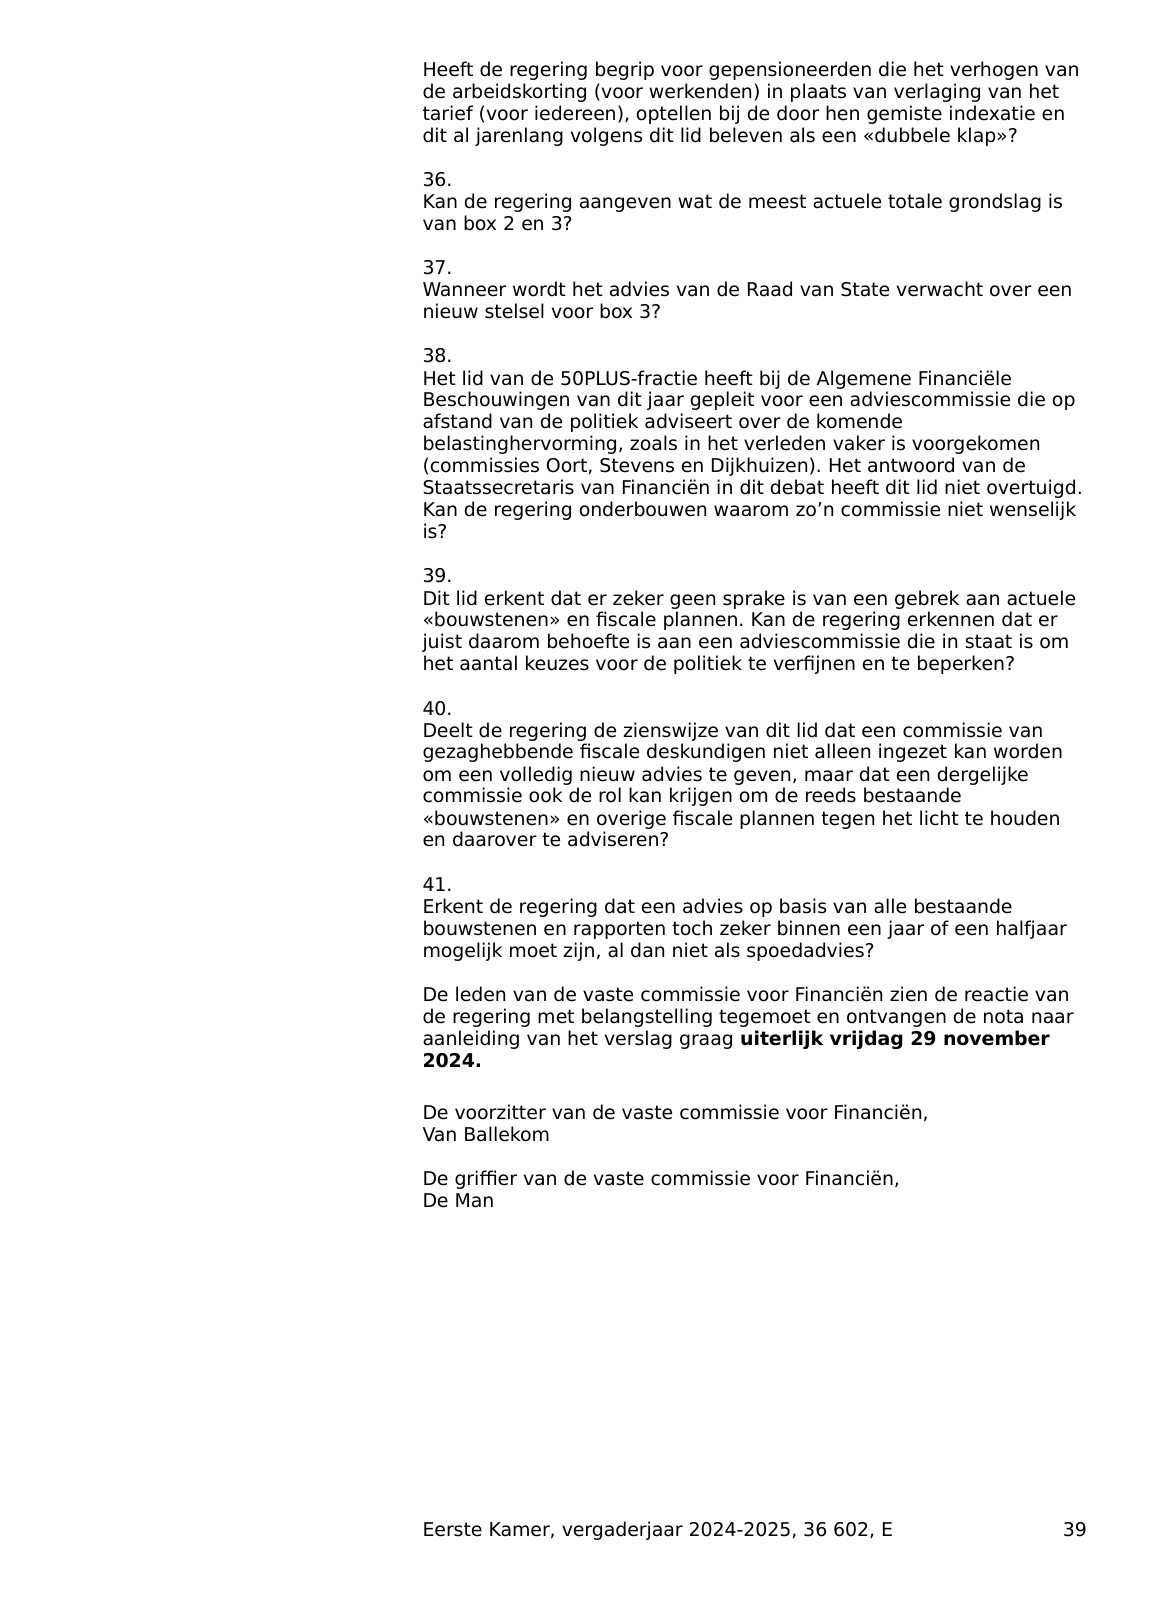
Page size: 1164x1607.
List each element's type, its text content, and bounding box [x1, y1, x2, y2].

text Het lid van de 50PLUS-fractie heeft bij de Algemene Financiële Beschouwingen van dit jaar gepleit voor een adviescommissie die op afstand van de politiek adviseert over de komende belastinghervorming, zoals in het verleden vaker is voorgekomen (commissies Oort, Stevens en Dijkhuizen). Het antwoord van de Staatssecretaris van Financiën in dit debat heeft dit lid niet overtuigd. Kan de regering onderbouwen waarom zo’n commissie niet wenselijk is? [422, 367, 1087, 543]
text Dit lid erkent dat er zeker geen sprake is van een gebrek aan actuele «bouwstenen» en fiscale plannen. Kan de regering erkennen dat er juist daarom behoefte is aan een adviescommissie die in staat is om het aantal keuzes voor de politiek te verfijnen en te beperken? [422, 587, 1087, 675]
text Kan de regering aangeven wat de meest actuele totale grondslag is van box 2 en 3? [422, 191, 1087, 235]
text 40. [422, 697, 1087, 719]
text Heeft de regering begrip voor gepensioneerden die het verhogen van de arbeidskorting (voor werkenden) in plaats van verlaging van het tarief (voor iedereen), optellen bij de door hen gemiste indexatie en dit al jarenlang volgens dit lid beleven als een «dubbele klap»? [422, 59, 1087, 147]
text 41. [422, 873, 1087, 896]
text De griffier van de vaste commissie voor Financiën, De Man [422, 1168, 1087, 1212]
text Erkent de regering dat een advies op basis van alle bestaande bouwstenen en rapporten toch zeker binnen een jaar of een halfjaar mogelijk moet zijn, al dan niet als spoedadvies? [422, 896, 1087, 961]
text 36. [422, 169, 1087, 191]
text Deelt de regering de zienswijze van dit lid dat een commissie van gezaghebbende fiscale deskundigen niet alleen ingezet kan worden om een volledig nieuw advies te geven, maar dat een dergelijke commissie ook de rol kan krijgen om de reeds bestaande «bouwstenen» en overige fiscale plannen tegen het licht te houden en daarover te adviseren? [422, 719, 1087, 851]
text Wanneer wordt het advies van de Raad van State verwacht over een nieuw stelsel voor box 3? [422, 279, 1087, 323]
text De leden van de vaste commissie voor Financiën zien de reactie van de regering met belangstelling tegemoet en ontvangen de nota naar aanleiding van het verslag graag uiterlijk vrijdag 29 november 2024. [422, 984, 1087, 1072]
text 37. [422, 257, 1087, 279]
text 39. [422, 565, 1087, 587]
text De voorzitter van de vaste commissie voor Financiën, Van Ballekom [422, 1102, 1087, 1146]
text 38. [422, 345, 1087, 367]
